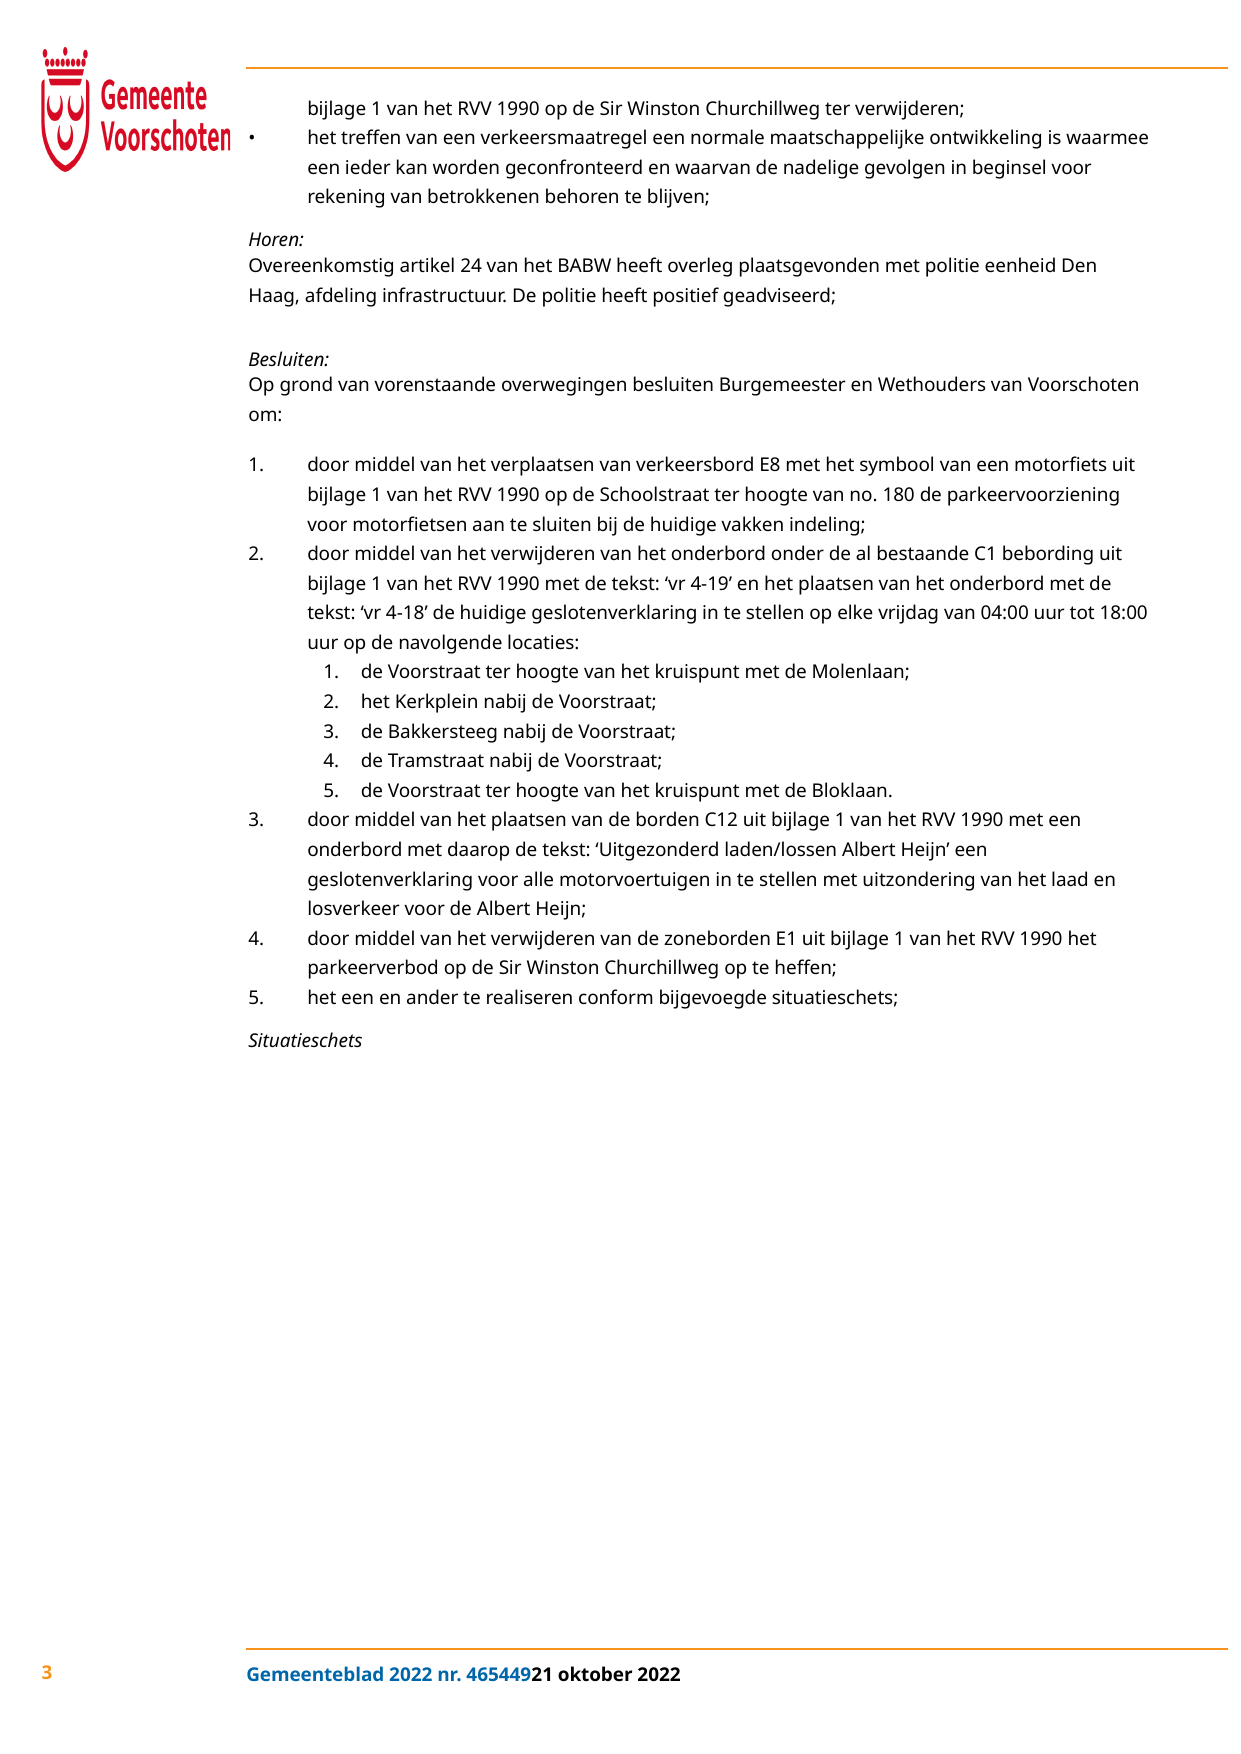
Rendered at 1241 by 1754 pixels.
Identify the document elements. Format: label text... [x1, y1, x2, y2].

list het een en ander te realiseren conform bijgevoegde situatieschets; [248, 984, 1152, 1010]
list de Tramstraat nabij de Voorstraat; [323, 747, 1152, 773]
list het treffen van een verkeersmaatregel een normale maatschappelijke ontwikkeling is waarmee een ieder kan worden geconfronteerd en waarvan de nadelige gevolgen in beginsel voor rekening van betrokkenen behoren te blijven; [248, 124, 1152, 209]
list de Bakkersteeg nabij de Voorstraat; [323, 718, 1152, 744]
list de Voorstraat ter hoogte van het kruispunt met de Molenlaan; [323, 659, 1152, 684]
picture [41, 47, 231, 172]
list door middel van het verwijderen van het onderbord onder de al bestaande C1 bebording uit bijlage 1 van het RVV 1990 met de tekst: ‘vr 4-19’ en het plaatsen van het onderbord met de tekst: ‘vr 4-18’ de huidige geslotenverklaring in te stellen op elke vrijdag van 04:00 uur tot 18:00 uur op de navolgende locaties: [248, 540, 1152, 655]
text Situatieschets [248, 1027, 1152, 1053]
list bijlage 1 van het RVV 1990 op de Sir Winston Churchillweg ter verwijderen; [248, 95, 1152, 121]
list door middel van het verwijderen van de zoneborden E1 uit bijlage 1 van het RVV 1990 het parkeerverbod op de Sir Winston Churchillweg op te heffen; [248, 925, 1152, 980]
list de Voorstraat ter hoogte van het kruispunt met de Bloklaan. [323, 777, 1152, 803]
list door middel van het verplaatsen van verkeersbord E8 met het symbool van een motorfiets uit bijlage 1 van het RVV 1990 op de Schoolstraat ter hoogte van no. 180 de parkeervoorziening voor motorfietsen aan te sluiten bij de huidige vakken indeling; [248, 452, 1152, 537]
list door middel van het plaatsen van de borden C12 uit bijlage 1 van het RVV 1990 met een onderbord met daarop de tekst: ‘Uitgezonderd laden/lossen Albert Heijn’ een geslotenverklaring voor alle motorvoertuigen in te stellen met uitzondering van het laad en losverkeer voor de Albert Heijn; [248, 807, 1152, 921]
list het Kerkplein nabij de Voorstraat; [323, 688, 1152, 714]
text Op grond van vorenstaande overwegingen besluiten Burgemeester en Wethouders van Voorschoten om: [248, 372, 1152, 427]
text Besluiten: [248, 346, 1152, 372]
text Horen: [248, 227, 1152, 252]
text Overeenkomstig artikel 24 van het BABW heeft overleg plaatsgevonden met politie eenheid Den Haag, afdeling infrastructuur. De politie heeft positief geadviseerd; [248, 252, 1152, 308]
